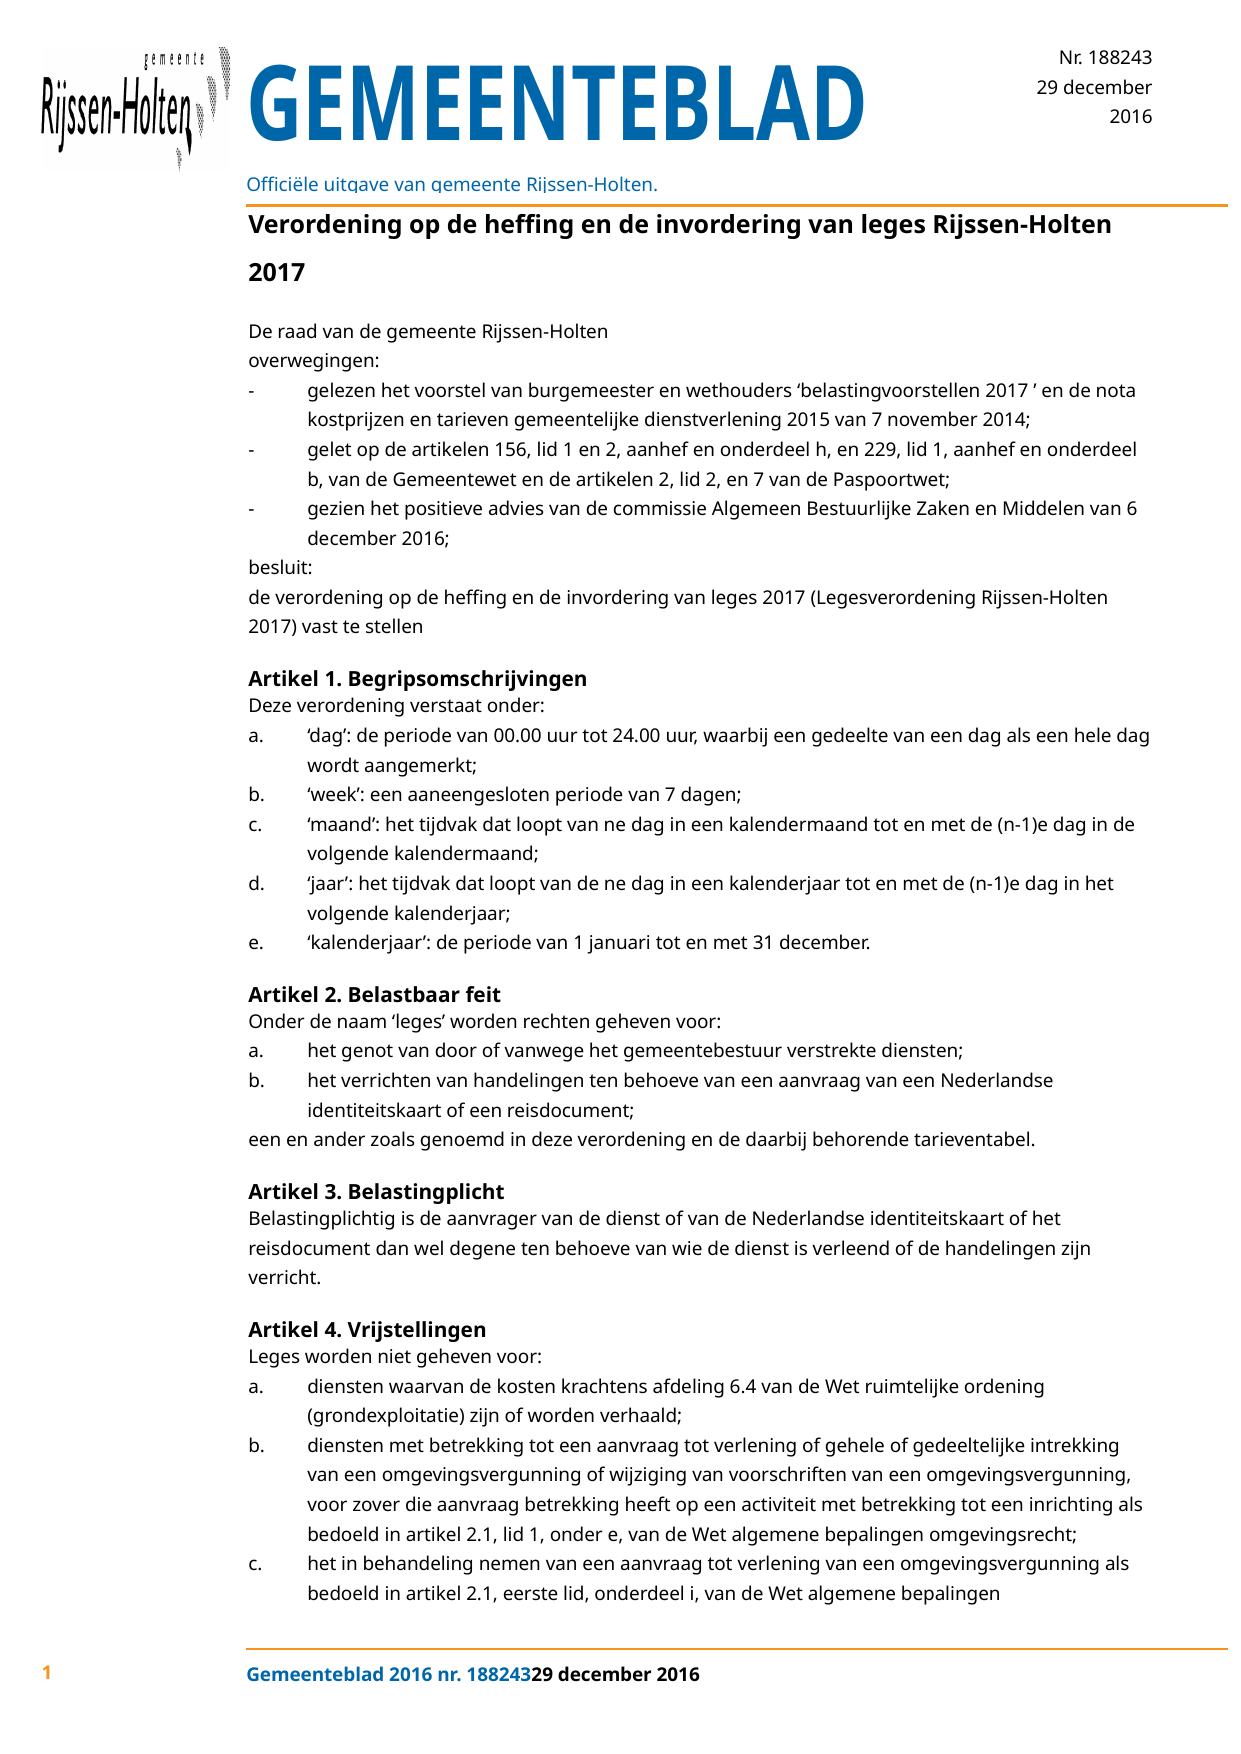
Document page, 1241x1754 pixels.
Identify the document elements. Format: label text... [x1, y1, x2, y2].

list ‘maand’: het tijdvak dat loopt van ne dag in een kalendermaand tot en met de (n-1)e dag in de volgende kalendermaand; [248, 811, 1152, 866]
text een en ander zoals genoemd in deze verordening en de daarbij behorende tarieventabel. [248, 1126, 1152, 1152]
text Deze verordening verstaat onder: [248, 693, 1152, 718]
text besluit: [248, 554, 1152, 580]
list het verrichten van handelingen ten behoeve van een aanvraag van een Nederlandse identiteitskaart of een reisdocument; [248, 1067, 1152, 1123]
list gelet op de artikelen 156, lid 1 en 2, aanhef en onderdeel h, en 229, lid 1, aanhef en onderdeel b, van de Gemeentewet en de artikelen 2, lid 2, en 7 van de Paspoortwet; [248, 436, 1152, 492]
text Artikel 2. Belastbaar feit [248, 980, 1152, 1008]
text overwegingen: [248, 347, 1152, 373]
text Artikel 3. Belastingplicht [248, 1177, 1152, 1205]
text Verordening op de heffing en de invordering van leges Rijssen-Holten 2017 [248, 207, 1152, 288]
list diensten waarvan de kosten krachtens afdeling 6.4 van de Wet ruimtelijke ordening (grondexploitatie) zijn of worden verhaald; [248, 1373, 1152, 1428]
text Belastingplichtig is de aanvrager van de dienst of van de Nederlandse identiteitskaart of het reisdocument dan wel degene ten behoeve van wie de dienst is verleend of de handelingen zijn verricht. [248, 1205, 1152, 1290]
text Leges worden niet geheven voor: [248, 1343, 1152, 1369]
list gelezen het voorstel van burgemeester en wethouders ‘belastingvoorstellen 2017 ’ en de nota kostprijzen en tarieven gemeentelijke dienstverlening 2015 van 7 november 2014; [248, 377, 1152, 432]
text de verordening op de heffing en de invordering van leges 2017 (Legesverordening Rijssen-Holten 2017) vast te stellen [248, 584, 1152, 639]
text Onder de naam ‘leges’ worden rechten geheven voor: [248, 1008, 1152, 1034]
text Artikel 4. Vrijstellingen [248, 1315, 1152, 1343]
list diensten met betrekking tot een aanvraag tot verlening of gehele of gedeeltelijke intrekking van een omgevingsvergunning of wijziging van voorschriften van een omgevingsvergunning, voor zover die aanvraag betrekking heeft op een activiteit met betrekking tot een inrichting als bedoeld in artikel 2.1, lid 1, onder e, van de Wet algemene bepalingen omgevingsrecht; [248, 1432, 1152, 1547]
list ‘week’: een aaneengesloten periode van 7 dagen; [248, 781, 1152, 807]
list ‘kalenderjaar’: de periode van 1 januari tot en met 31 december. [248, 929, 1152, 955]
list ‘jaar’: het tijdvak dat loopt van de ne dag in een kalenderjaar tot en met de (n-1)e dag in het volgende kalenderjaar; [248, 870, 1152, 925]
text Artikel 1. Begripsomschrijvingen [248, 664, 1152, 693]
picture [41, 47, 231, 172]
list ‘dag’: de periode van 00.00 uur tot 24.00 uur, waarbij een gedeelte van een dag als een hele dag wordt aangemerkt; [248, 722, 1152, 777]
text De raad van de gemeente Rijssen-Holten [248, 318, 1152, 344]
list gezien het positieve advies van de commissie Algemeen Bestuurlijke Zaken en Middelen van 6 december 2016; [248, 495, 1152, 551]
list het genot van door of vanwege het gemeentebestuur verstrekte diensten; [248, 1038, 1152, 1063]
list het in behandeling nemen van een aanvraag tot verlening van een omgevingsvergunning als bedoeld in artikel 2.1, eerste lid, onderdeel i, van de Wet algemene bepalingen [248, 1550, 1152, 1606]
